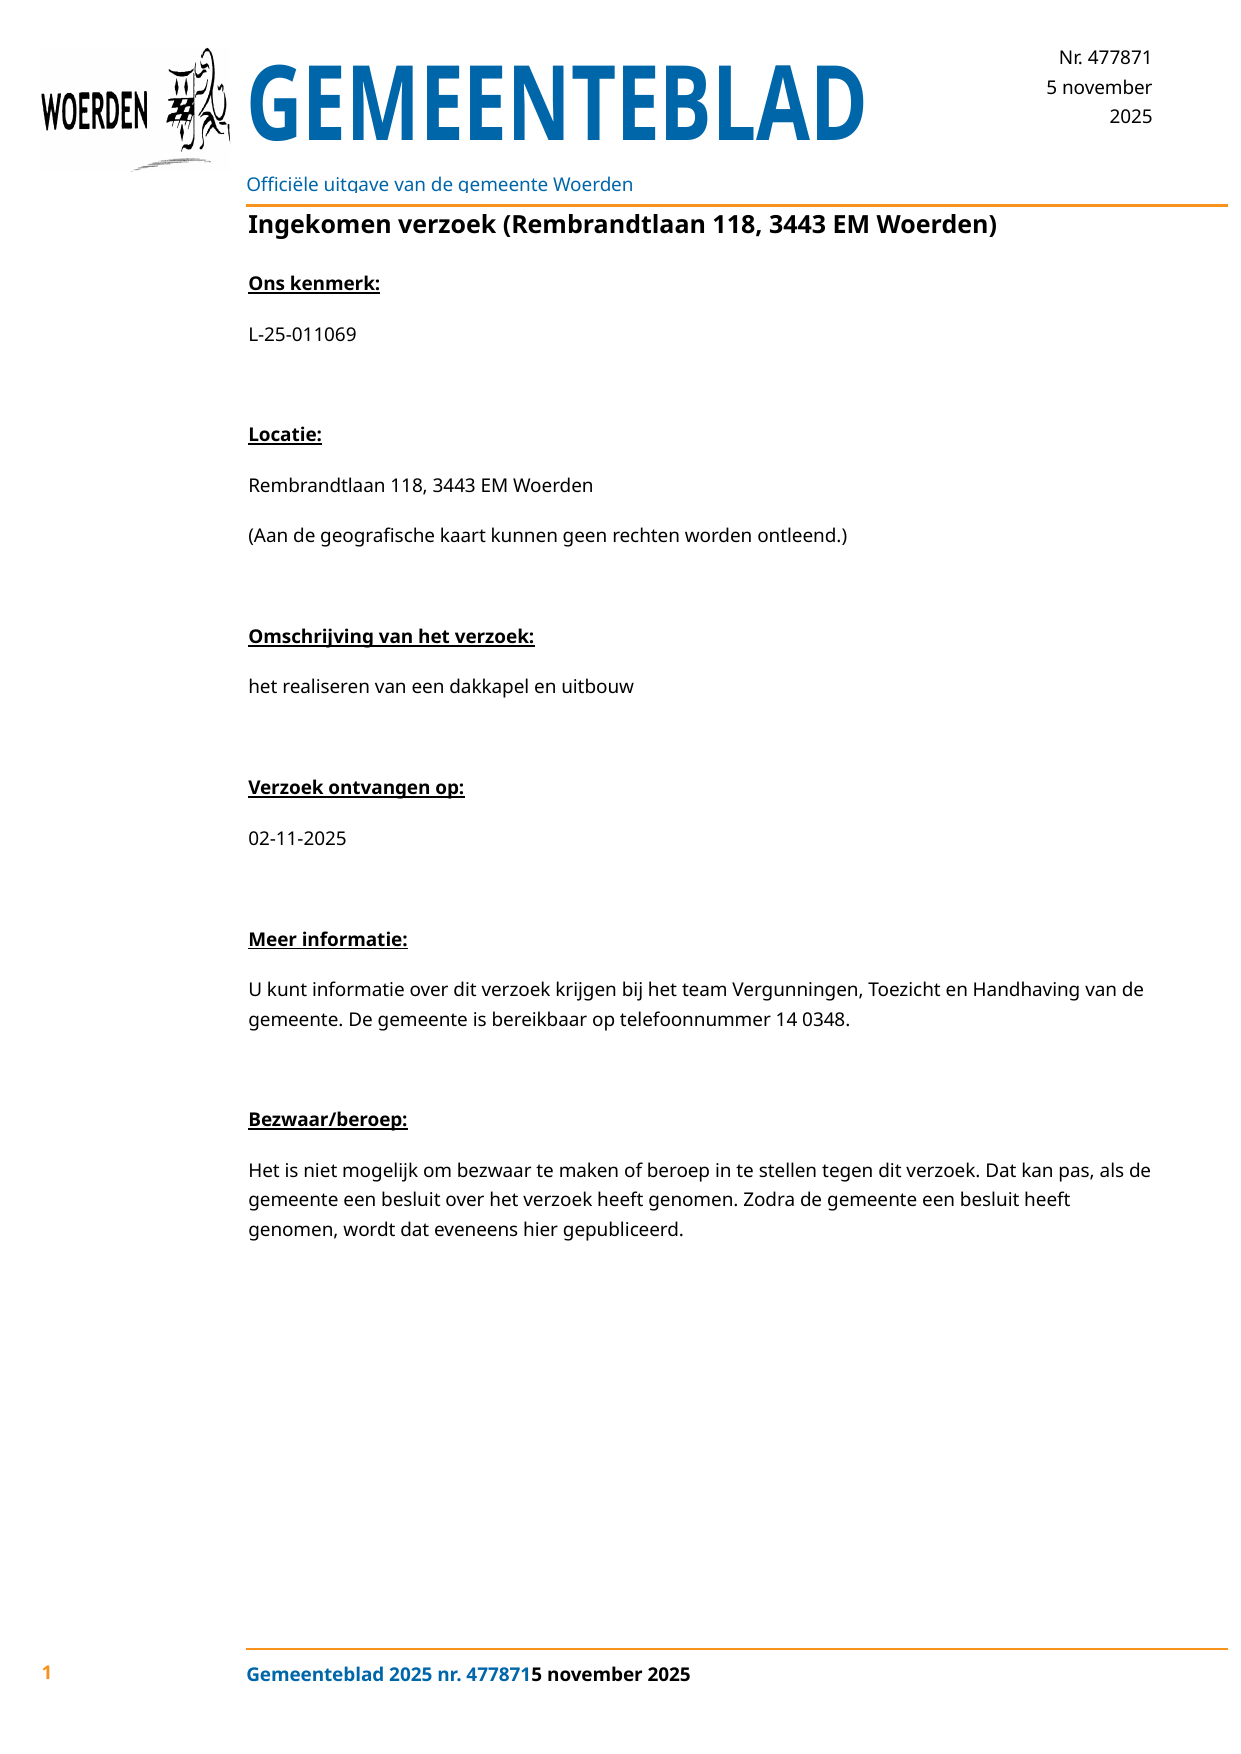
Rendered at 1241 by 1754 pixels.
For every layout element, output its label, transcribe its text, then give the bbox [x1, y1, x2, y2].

text Ingekomen verzoek (Rembrandtlaan 118, 3443 EM Woerden) [248, 207, 1152, 241]
text Verzoek ontvangen op: [248, 774, 1152, 800]
text U kunt informatie over dit verzoek krijgen bij het team Vergunningen, Toezicht en Handhaving van de gemeente. De gemeente is bereikbaar op telefoonnummer 14 0348. [248, 976, 1152, 1031]
text L-25-011069 [248, 321, 1152, 346]
picture [41, 47, 231, 172]
text (Aan de geografische kaart kunnen geen rechten worden ontleend.) [248, 522, 1152, 548]
text Ons kenmerk: [248, 270, 1152, 296]
text Het is niet mogelijk om bezwaar te maken of beroep in te stellen tegen dit verzoek. Dat kan pas, als de gemeente een besluit over het verzoek heeft genomen. Zodra de gemeente een besluit heeft genomen, wordt dat eveneens hier gepubliceerd. [248, 1157, 1152, 1242]
text Rembrandtlaan 118, 3443 EM Woerden [248, 472, 1152, 498]
text Locatie: [248, 422, 1152, 447]
text Meer informatie: [248, 926, 1152, 951]
text Omschrijving van het verzoek: [248, 623, 1152, 649]
text het realiseren van een dakkapel en uitbouw [248, 674, 1152, 699]
text Bezwaar/beroep: [248, 1107, 1152, 1132]
text 02-11-2025 [248, 825, 1152, 851]
